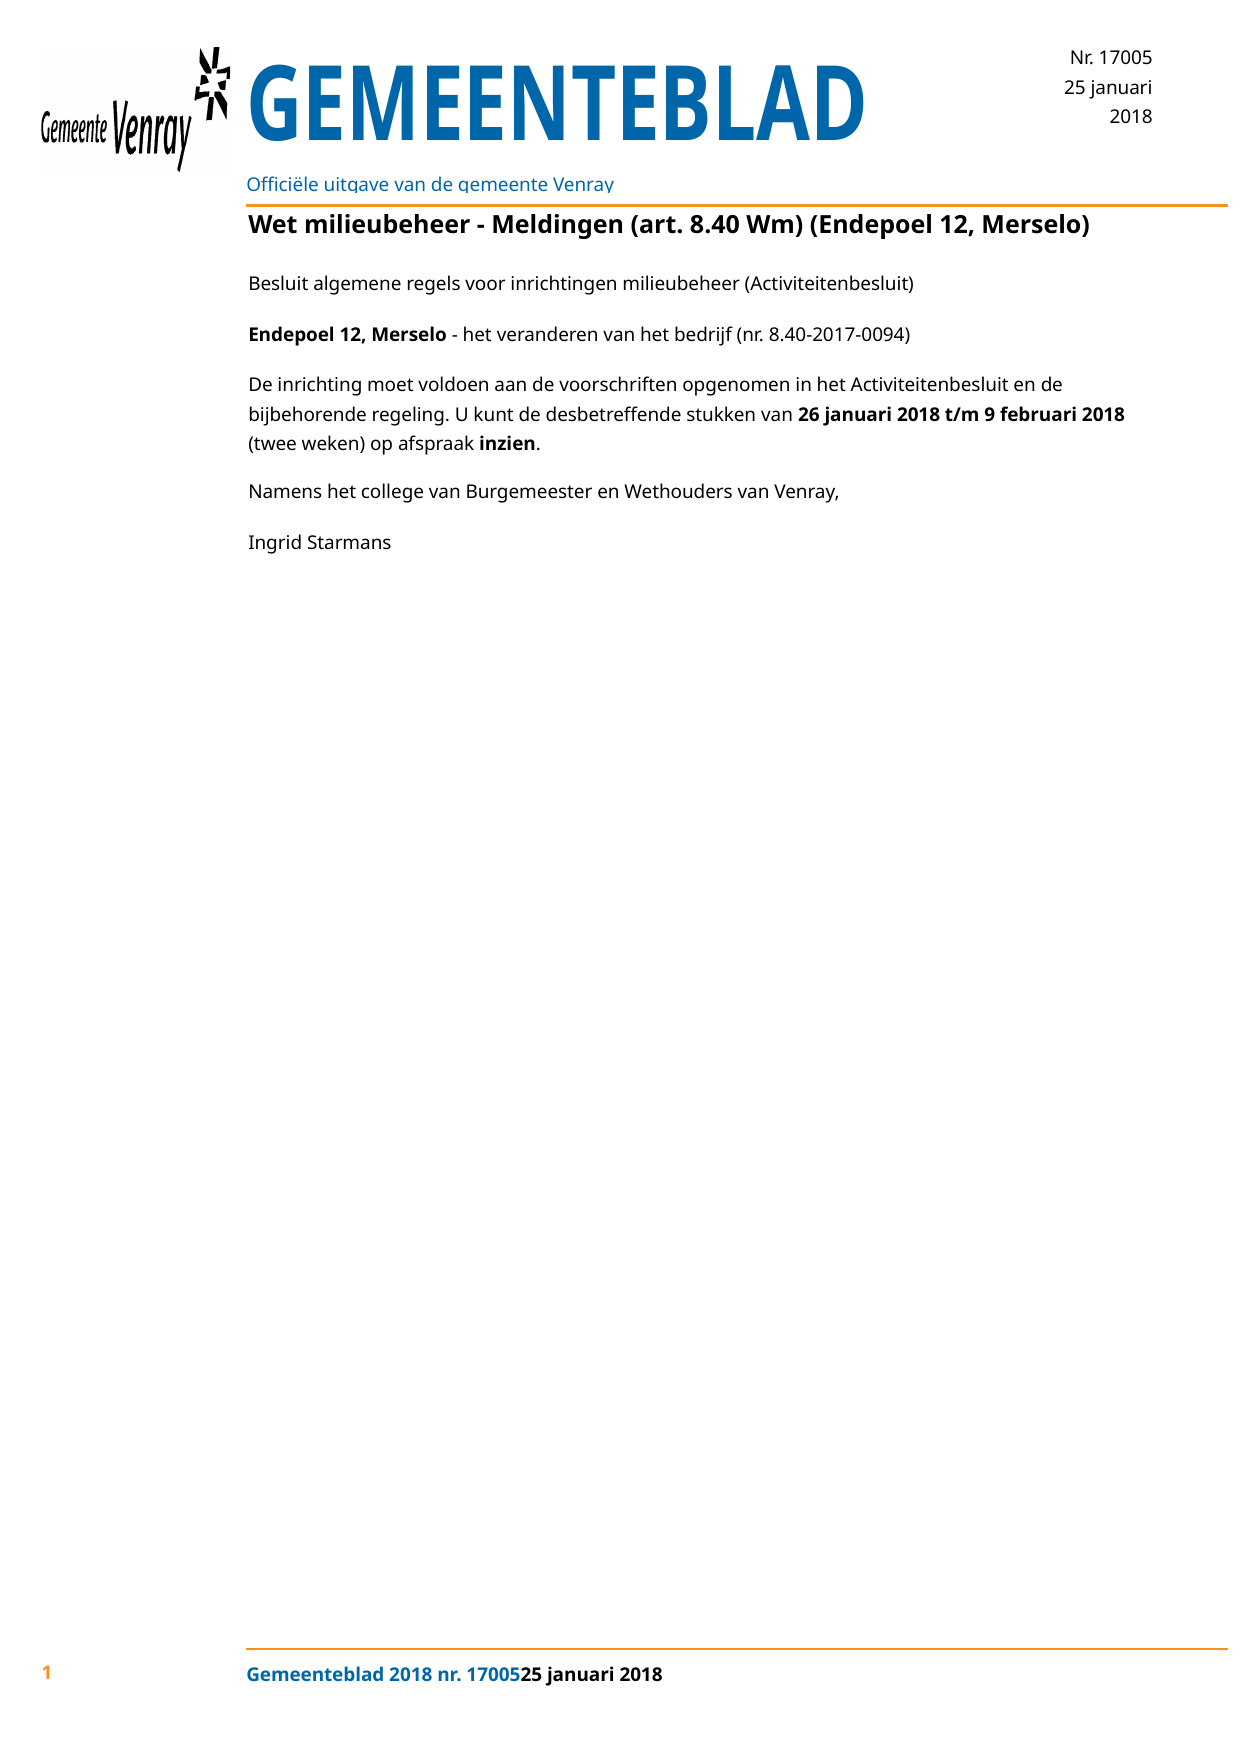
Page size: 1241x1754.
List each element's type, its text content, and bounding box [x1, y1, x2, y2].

text Wet milieubeheer - Meldingen (art. 8.40 Wm) (Endepoel 12, Merselo) [248, 207, 1152, 241]
text Namens het college van Burgemeester en Wethouders van Venray, [248, 478, 1152, 504]
text Ingrid Starmans [248, 529, 1152, 555]
picture [41, 47, 231, 172]
text De inrichting moet voldoen aan de voorschriften opgenomen in het Activiteitenbesluit en de bijbehorende regeling. U kunt de desbetreffende stukken van 26 januari 2018 t/m 9 februari 2018 (twee weken) op afspraak inzien. [248, 371, 1152, 456]
text Endepoel 12, Merselo - het veranderen van het bedrijf (nr. 8.40-2017-0094) [248, 321, 1152, 346]
text Besluit algemene regels voor inrichtingen milieubeheer (Activiteitenbesluit) [248, 270, 1152, 296]
